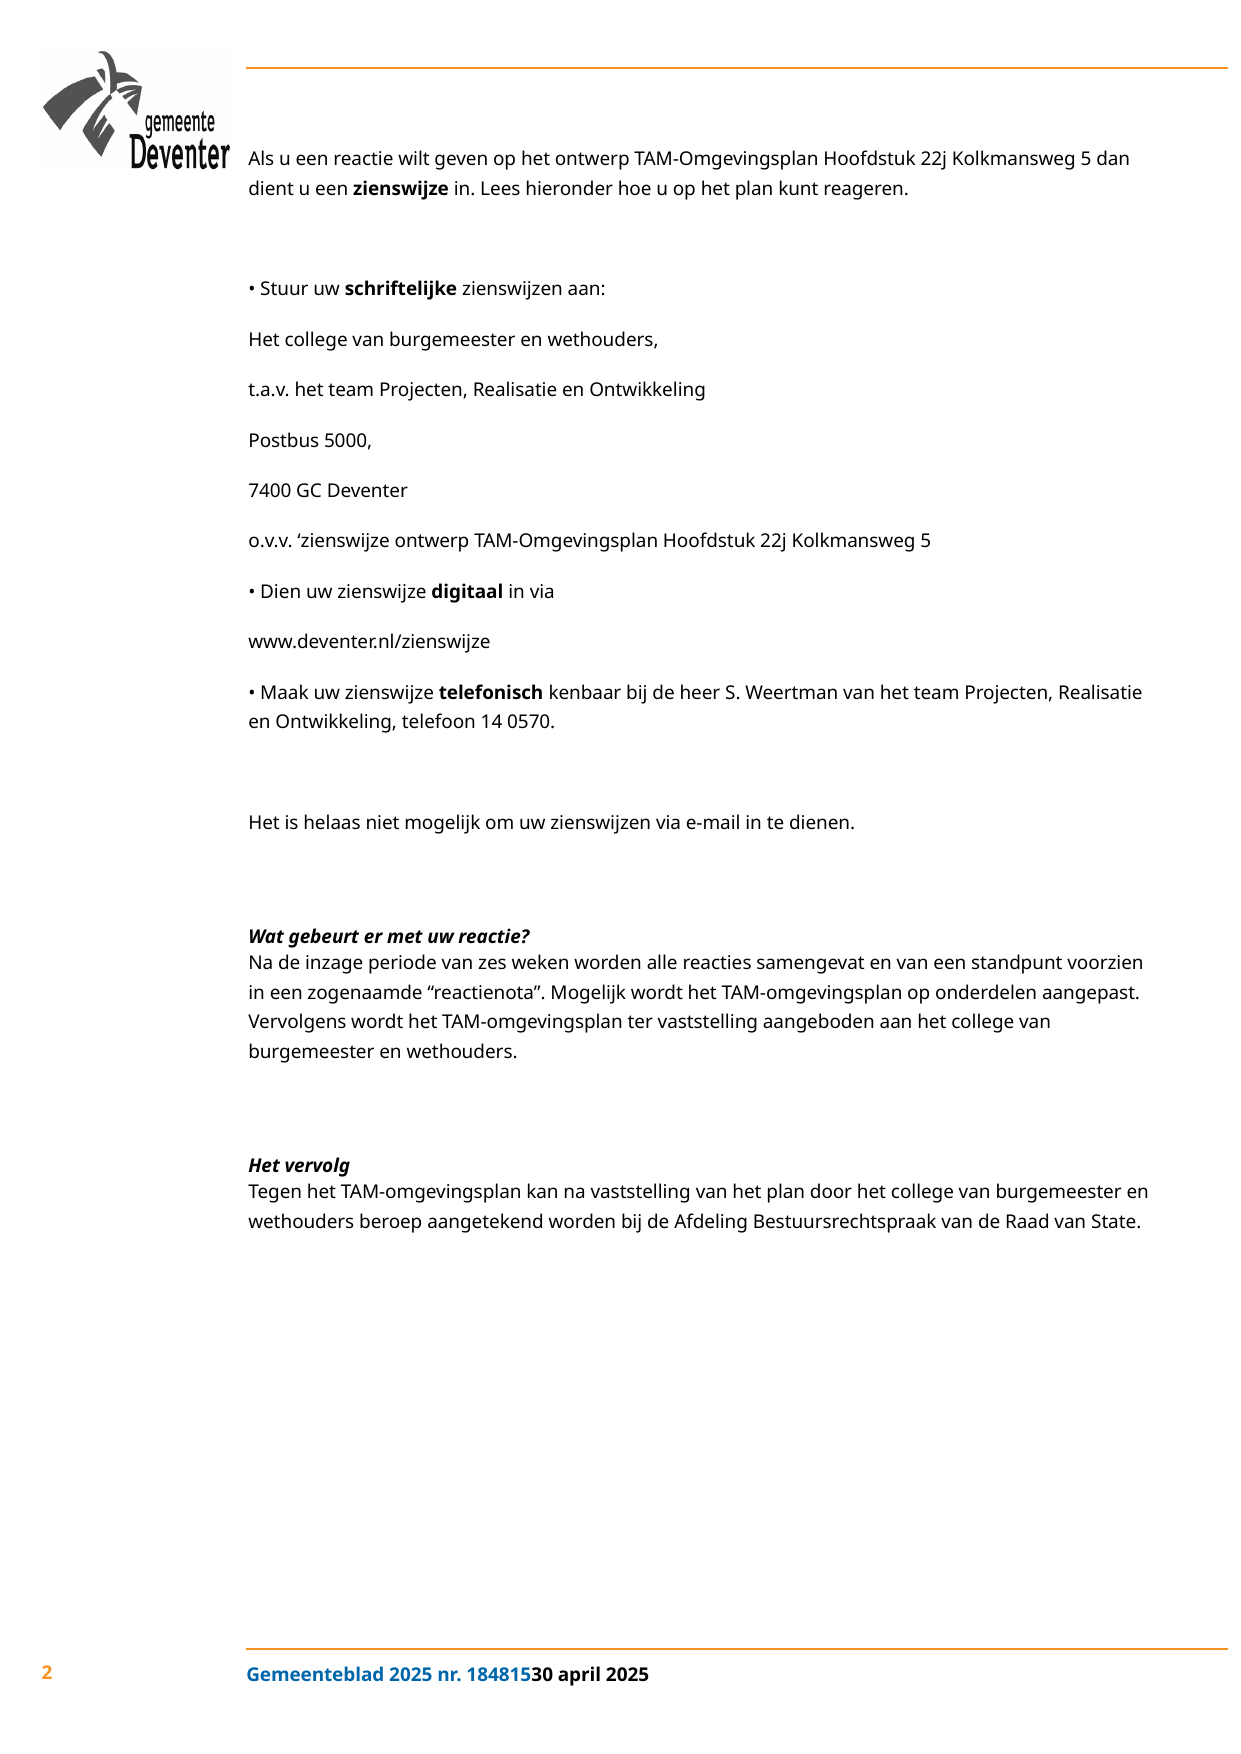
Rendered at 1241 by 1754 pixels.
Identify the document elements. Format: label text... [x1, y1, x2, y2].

text Na de inzage periode van zes weken worden alle reacties samengevat en van een standpunt voorzien in een zogenaamde “reactienota”. Mogelijk wordt het TAM-omgevingsplan op onderdelen aangepast. Vervolgens wordt het TAM-omgevingsplan ter vaststelling aangeboden aan het college van burgemeester en wethouders. [248, 949, 1152, 1064]
text www.deventer.nl/zienswijze [248, 628, 1152, 654]
text Postbus 5000, [248, 427, 1152, 453]
text 7400 GC Deventer [248, 477, 1152, 503]
text Het is helaas niet mogelijk om uw zienswijzen via e-mail in te dienen. [248, 809, 1152, 835]
text Tegen het TAM-omgevingsplan kan na vaststelling van het plan door het college van burgemeester en wethouders beroep aangetekend worden bij de Afdeling Bestuursrechtspraak van de Raad van State. [248, 1178, 1152, 1234]
text t.a.v. het team Projecten, Realisatie en Ontwikkeling [248, 376, 1152, 402]
text • Maak uw zienswijze telefonisch kenbaar bij de heer S. Weertman van het team Projecten, Realisatie en Ontwikkeling, telefoon 14 0570. [248, 679, 1152, 734]
text • Stuur uw schriftelijke zienswijzen aan: [248, 276, 1152, 301]
text Wat gebeurt er met uw reactie? [248, 924, 1152, 949]
picture [41, 47, 231, 172]
text Het college van burgemeester en wethouders, [248, 326, 1152, 352]
text o.v.v. ‘zienswijze ontwerp TAM-Omgevingsplan Hoofdstuk 22j Kolkmansweg 5 [248, 528, 1152, 553]
text Het vervolg [248, 1153, 1152, 1178]
text • Dien uw zienswijze digitaal in via [248, 578, 1152, 604]
text Als u een reactie wilt geven op het ontwerp TAM-Omgevingsplan Hoofdstuk 22j Kolkmansweg 5 dan dient u een zienswijze in. Lees hieronder hoe u op het plan kunt reageren. [248, 145, 1152, 201]
